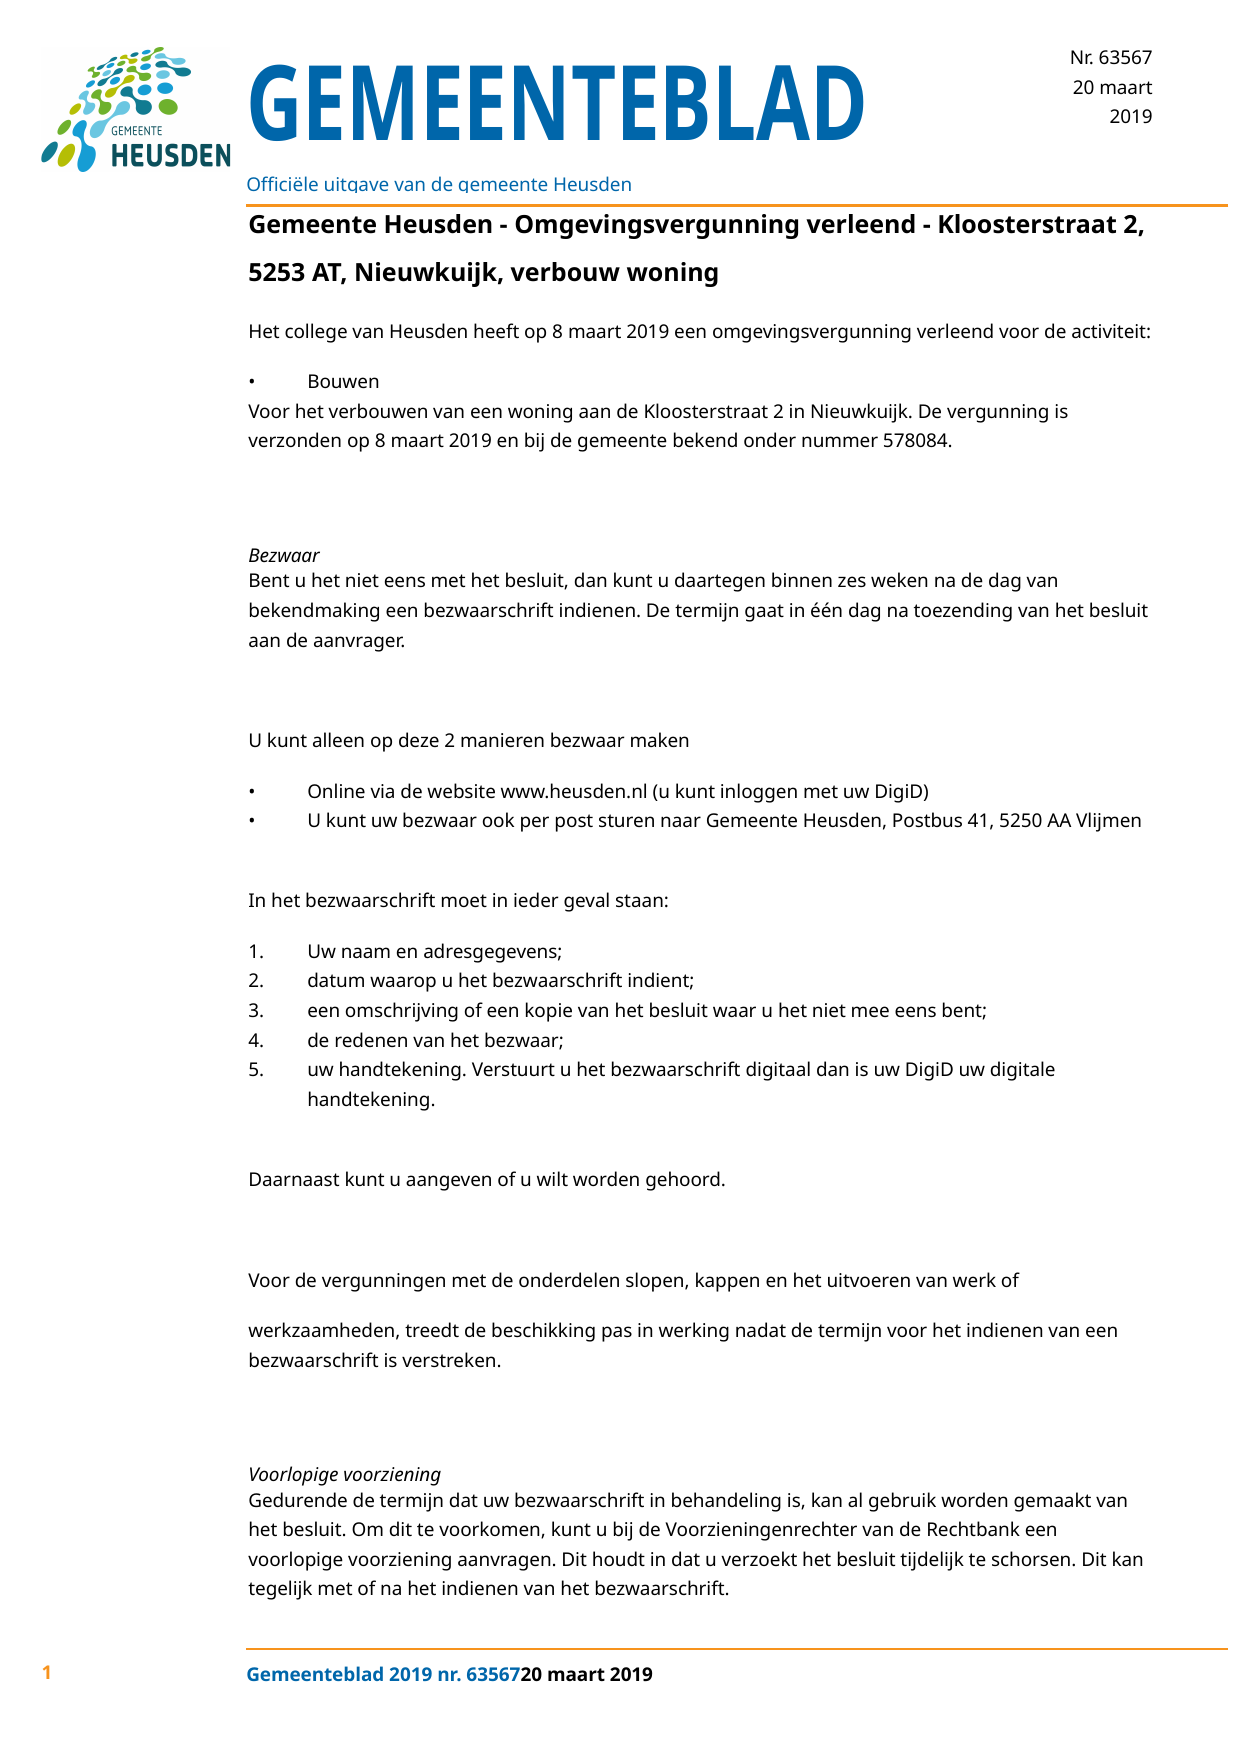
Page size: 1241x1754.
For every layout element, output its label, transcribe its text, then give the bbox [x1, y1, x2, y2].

list uw handtekening. Verstuurt u het bezwaarschrift digitaal dan is uw DigiD uw digitale handtekening. [248, 1056, 1152, 1112]
list Online via de website www.heusden.nl (u kunt inloggen met uw DigiD) [248, 778, 1152, 804]
list de redenen van het bezwaar; [248, 1027, 1152, 1052]
text Bent u het niet eens met het besluit, dan kunt u daartegen binnen zes weken na de dag van bekendmaking een bezwaarschrift indienen. De termijn gaat in één dag na toezending van het besluit aan de aanvrager. [248, 568, 1152, 652]
list U kunt uw bezwaar ook per post sturen naar Gemeente Heusden, Postbus 41, 5250 AA Vlijmen [248, 808, 1152, 833]
text Daarnaast kunt u aangeven of u wilt worden gehoord. [248, 1166, 1152, 1192]
text Het college van Heusden heeft op 8 maart 2019 een omgevingsvergunning verleend voor de activiteit: [248, 318, 1152, 344]
text Gedurende de termijn dat uw bezwaarschrift in behandeling is, kan al gebruik worden gemaakt van het besluit. Om dit te voorkomen, kunt u bij de Voorzieningenrechter van de Rechtbank een voorlopige voorziening aanvragen. Dit houdt in dat u verzoekt het besluit tijdelijk te schorsen. Dit kan tegelijk met of na het indienen van het bezwaarschrift. [248, 1487, 1152, 1601]
picture [41, 47, 231, 172]
text Voorlopige voorziening [248, 1461, 1152, 1487]
list Uw naam en adresgegevens; [248, 938, 1152, 964]
text werkzaamheden, treedt de beschikking pas in werking nadat de termijn voor het indienen van een bezwaarschrift is verstreken. [248, 1317, 1152, 1372]
text Gemeente Heusden - Omgevingsvergunning verleend - Kloosterstraat 2, 5253 AT, Nieuwkuijk, verbouw woning [248, 207, 1152, 288]
text Voor de vergunningen met de onderdelen slopen, kappen en het uitvoeren van werk of [248, 1267, 1152, 1292]
text In het bezwaarschrift moet in ieder geval staan: [248, 888, 1152, 913]
list Bouwen [248, 368, 1152, 394]
text U kunt alleen op deze 2 manieren bezwaar maken [248, 728, 1152, 753]
list een omschrijving of een kopie van het besluit waar u het niet mee eens bent; [248, 997, 1152, 1023]
list datum waarop u het bezwaarschrift indient; [248, 968, 1152, 993]
text Voor het verbouwen van een woning aan de Kloosterstraat 2 in Nieuwkuijk. De vergunning is verzonden op 8 maart 2019 en bij de gemeente bekend onder nummer 578084. [248, 398, 1152, 453]
text Bezwaar [248, 542, 1152, 568]
